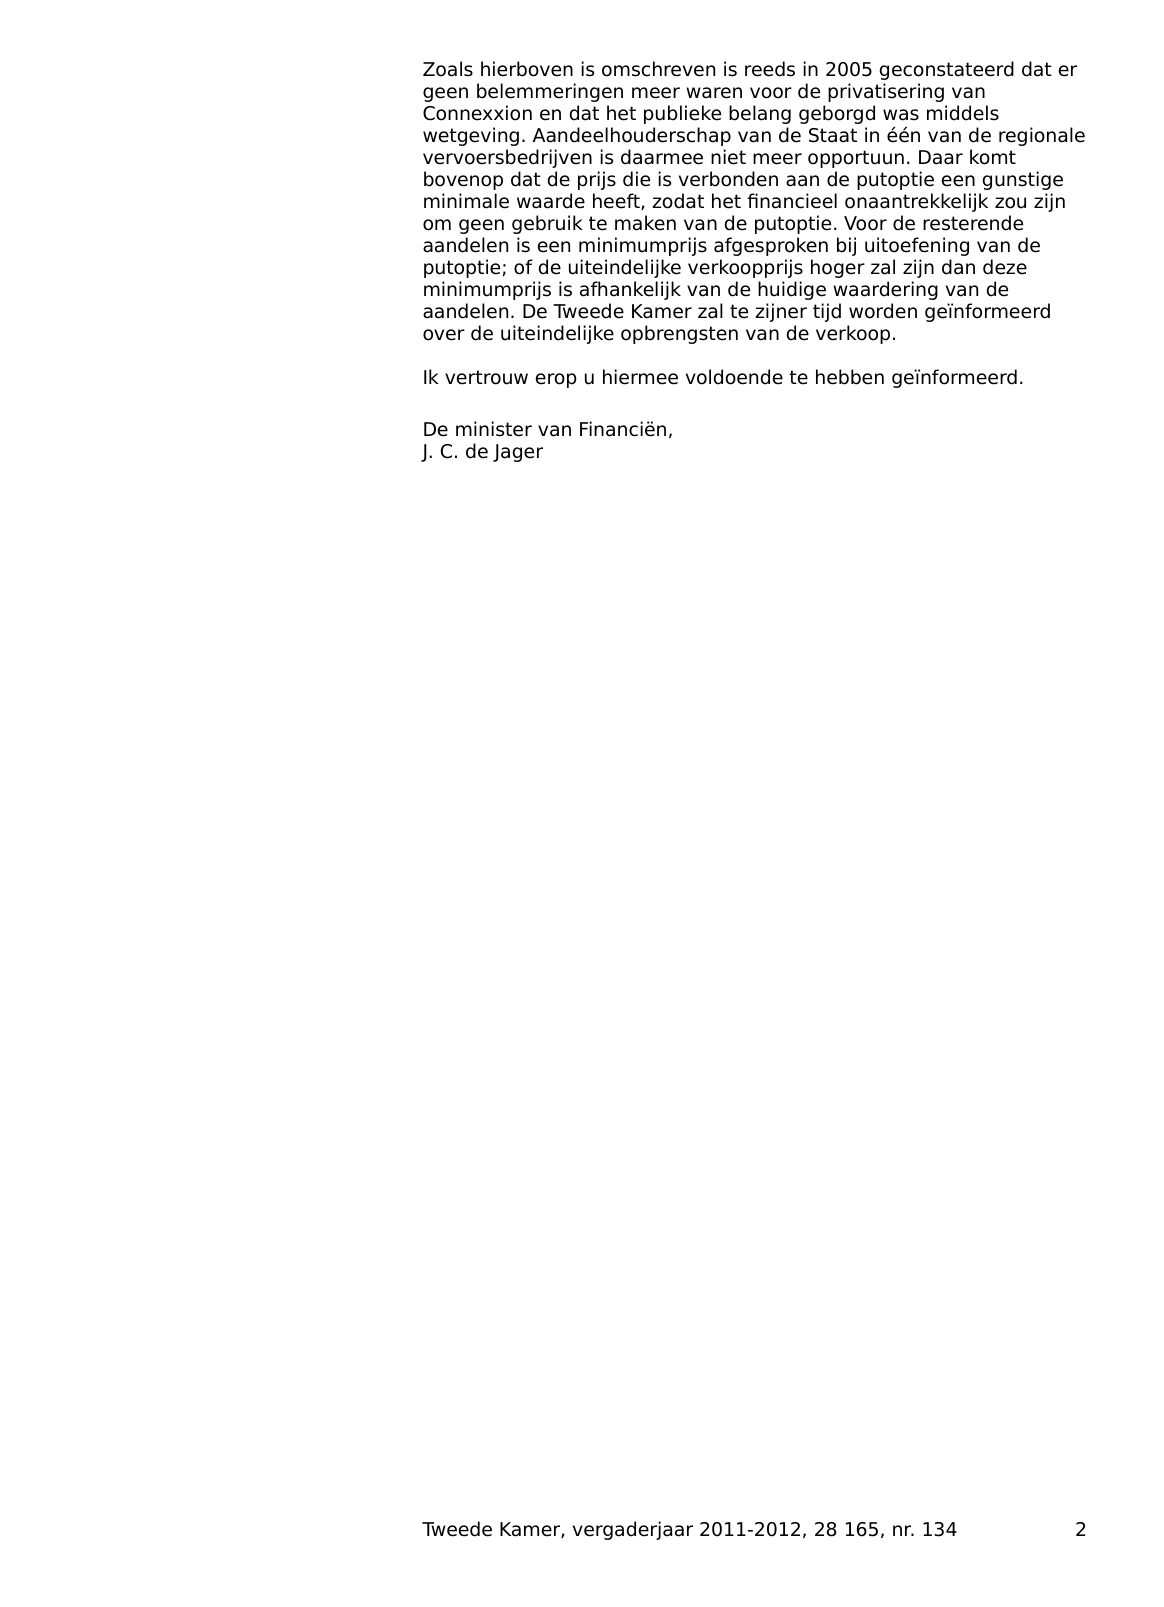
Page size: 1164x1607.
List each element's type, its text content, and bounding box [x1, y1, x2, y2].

text Zoals hierboven is omschreven is reeds in 2005 geconstateerd dat er geen belemmeringen meer waren voor de privatisering van Connexxion en dat het publieke belang geborgd was middels wetgeving. Aandeelhouderschap van de Staat in één van de regionale vervoersbedrijven is daarmee niet meer opportuun. Daar komt bovenop dat de prijs die is verbonden aan de putoptie een gunstige minimale waarde heeft, zodat het financieel onaantrekkelijk zou zijn om geen gebruik te maken van de putoptie. Voor de resterende aandelen is een minimumprijs afgesproken bij uitoefening van de putoptie; of de uiteindelijke verkoopprijs hoger zal zijn dan deze minimumprijs is afhankelijk van de huidige waardering van de aandelen. De Tweede Kamer zal te zijner tijd worden geïnformeerd over de uiteindelijke opbrengsten van de verkoop. [422, 59, 1087, 345]
text De minister van Financiën, J. C. de Jager [422, 419, 1087, 463]
text Ik vertrouw erop u hiermee voldoende te hebben geïnformeerd. [422, 367, 1087, 389]
